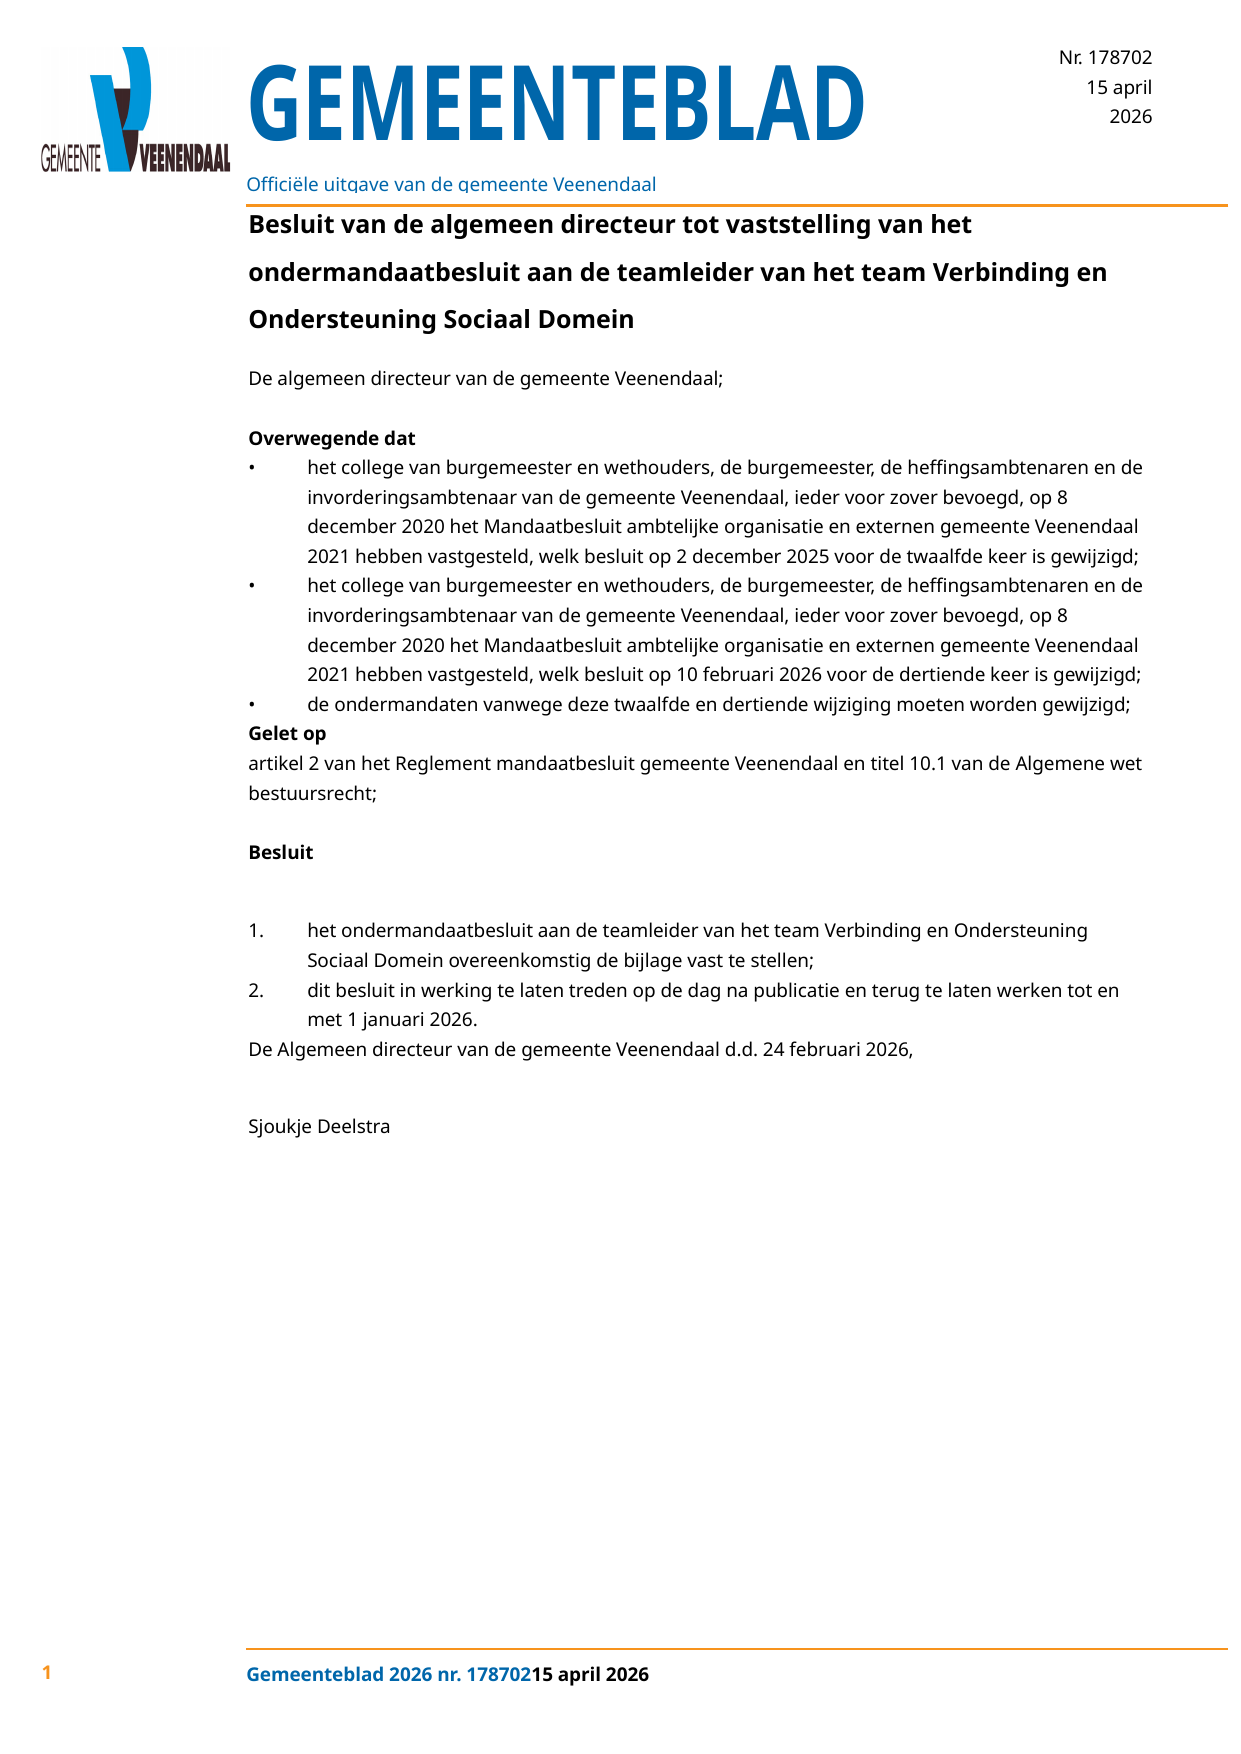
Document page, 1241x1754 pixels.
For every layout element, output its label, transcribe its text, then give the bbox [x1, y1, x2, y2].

text De Algemeen directeur van de gemeente Veenendaal d.d. 24 februari 2026, [248, 1036, 1152, 1062]
text Besluit van de algemeen directeur tot vaststelling van het ondermandaatbesluit aan de teamleider van het team Verbinding en Ondersteuning Sociaal Domein [248, 207, 1152, 336]
picture [41, 47, 130, 172]
picture [123, 47, 231, 172]
text Gelet op [248, 721, 1152, 746]
list de ondermandaten vanwege deze twaalfde en dertiende wijziging moeten worden gewijzigd; [248, 691, 1152, 717]
list het college van burgemeester en wethouders, de burgemeester, de heffingsambtenaren en de invorderingsambtenaar van de gemeente Veenendaal, ieder voor zover bevoegd, op 8 december 2020 het Mandaatbesluit ambtelijke organisatie en externen gemeente Veenendaal 2021 hebben vastgesteld, welk besluit op 2 december 2025 voor de twaalfde keer is gewijzigd; [248, 454, 1152, 569]
text De algemeen directeur van de gemeente Veenendaal; [248, 366, 1152, 391]
list het ondermandaatbesluit aan de teamleider van het team Verbinding en Ondersteuning Sociaal Domein overeenkomstig de bijlage vast te stellen; [248, 918, 1152, 973]
list dit besluit in werking te laten treden op de dag na publicatie en terug te laten werken tot en met 1 januari 2026. [248, 977, 1152, 1032]
text artikel 2 van het Reglement mandaatbesluit gemeente Veenendaal en titel 10.1 van de Algemene wet bestuursrecht; [248, 750, 1152, 805]
list het college van burgemeester en wethouders, de burgemeester, de heffingsambtenaren en de invorderingsambtenaar van de gemeente Veenendaal, ieder voor zover bevoegd, op 8 december 2020 het Mandaatbesluit ambtelijke organisatie en externen gemeente Veenendaal 2021 hebben vastgesteld, welk besluit op 10 februari 2026 voor de dertiende keer is gewijzigd; [248, 573, 1152, 687]
text Sjoukje Deelstra [248, 1113, 1152, 1139]
text Besluit [248, 839, 1152, 864]
text Overwegende dat [248, 425, 1152, 450]
